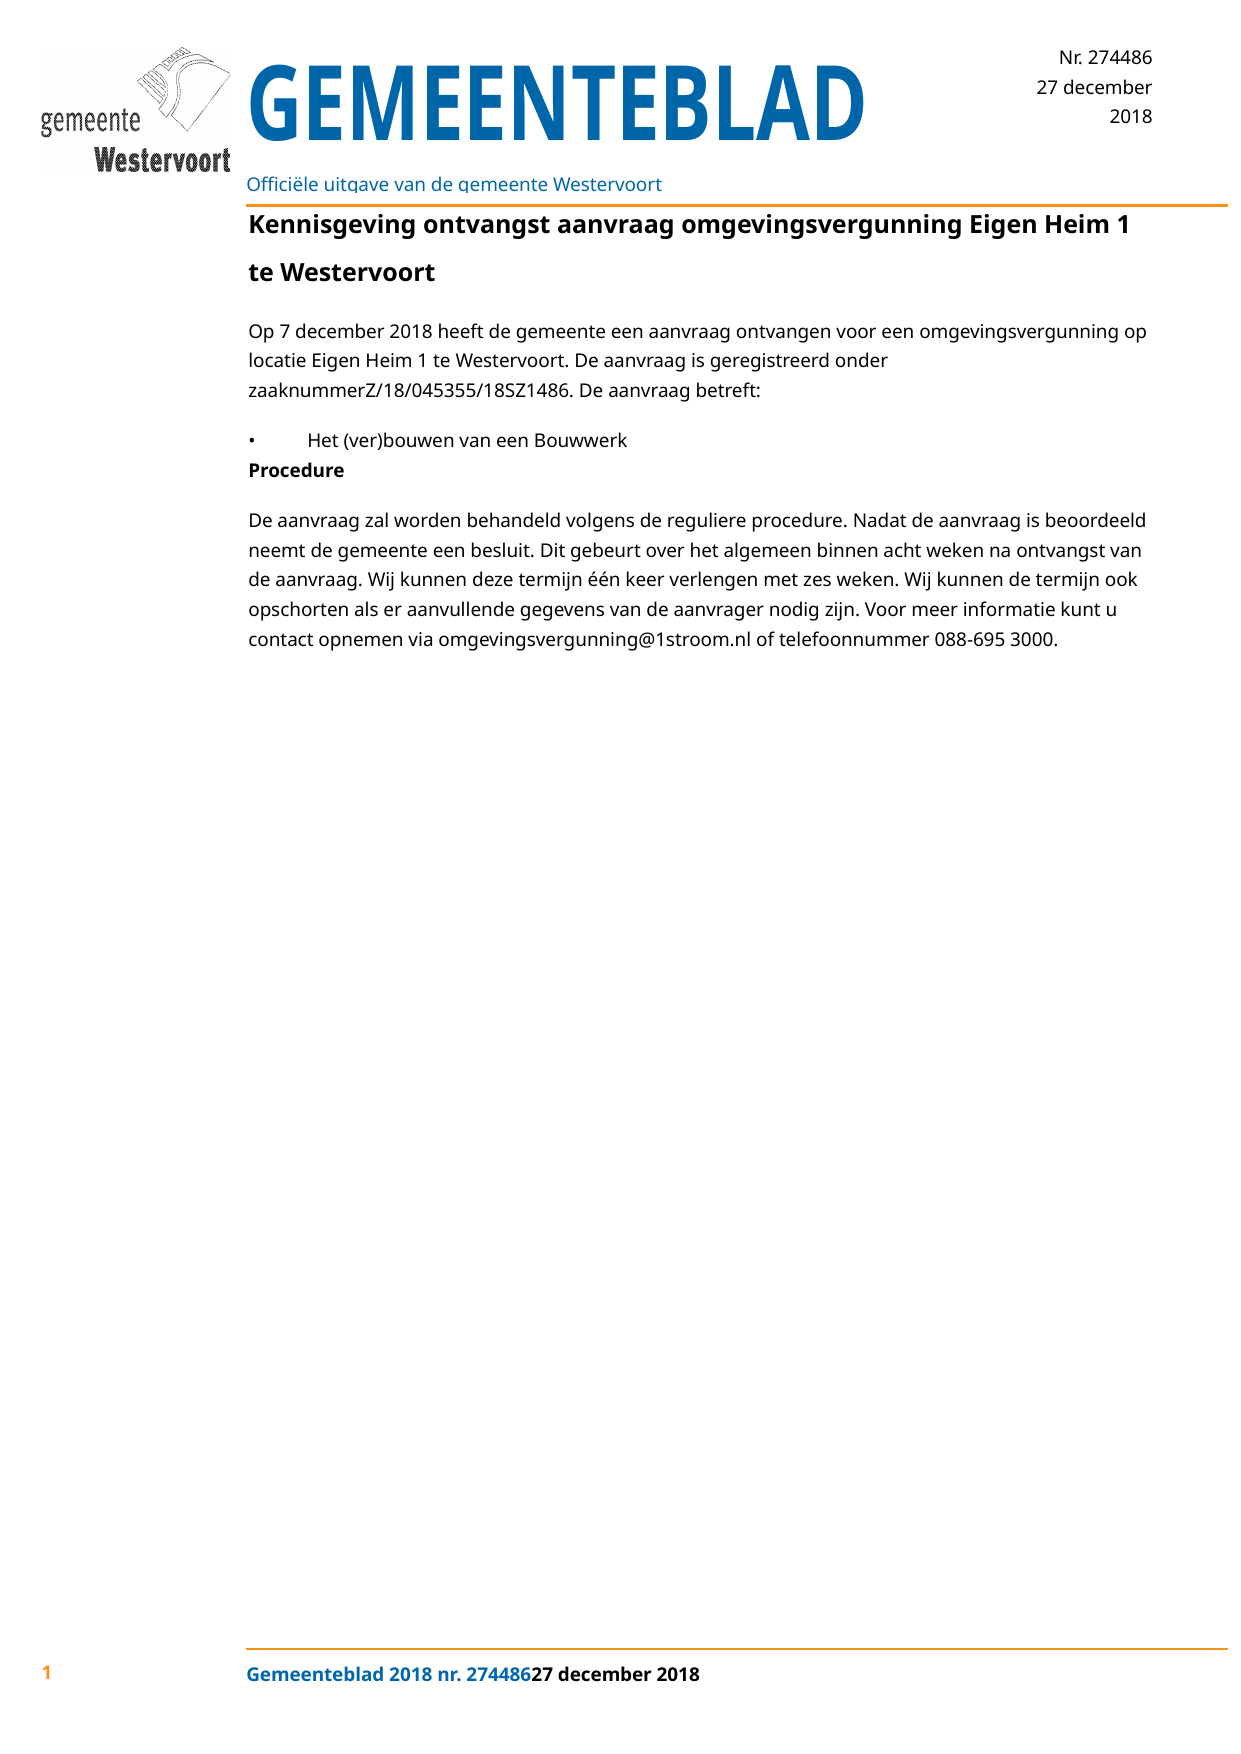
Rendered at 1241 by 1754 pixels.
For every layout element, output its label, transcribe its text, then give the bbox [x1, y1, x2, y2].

list Het (ver)bouwen van een Bouwwerk [248, 427, 1152, 453]
text De aanvraag zal worden behandeld volgens de reguliere procedure. Nadat de aanvraag is beoordeeld neemt de gemeente een besluit. Dit gebeurt over het algemeen binnen acht weken na ontvangst van de aanvraag. Wij kunnen deze termijn één keer verlengen met zes weken. Wij kunnen de termijn ook opschorten als er aanvullende gegevens van de aanvrager nodig zijn. Voor meer informatie kunt u contact opnemen via omgevingsvergunning@1stroom.nl of telefoonnummer 088-695 3000. [248, 507, 1152, 652]
text Kennisgeving ontvangst aanvraag omgevingsvergunning Eigen Heim 1 te Westervoort [248, 207, 1152, 288]
picture [41, 47, 231, 172]
text Op 7 december 2018 heeft de gemeente een aanvraag ontvangen voor een omgevingsvergunning op locatie Eigen Heim 1 te Westervoort. De aanvraag is geregistreerd onder zaaknummerZ/18/045355/18SZ1486. De aanvraag betreft: [248, 318, 1152, 403]
text Procedure [248, 457, 1152, 483]
